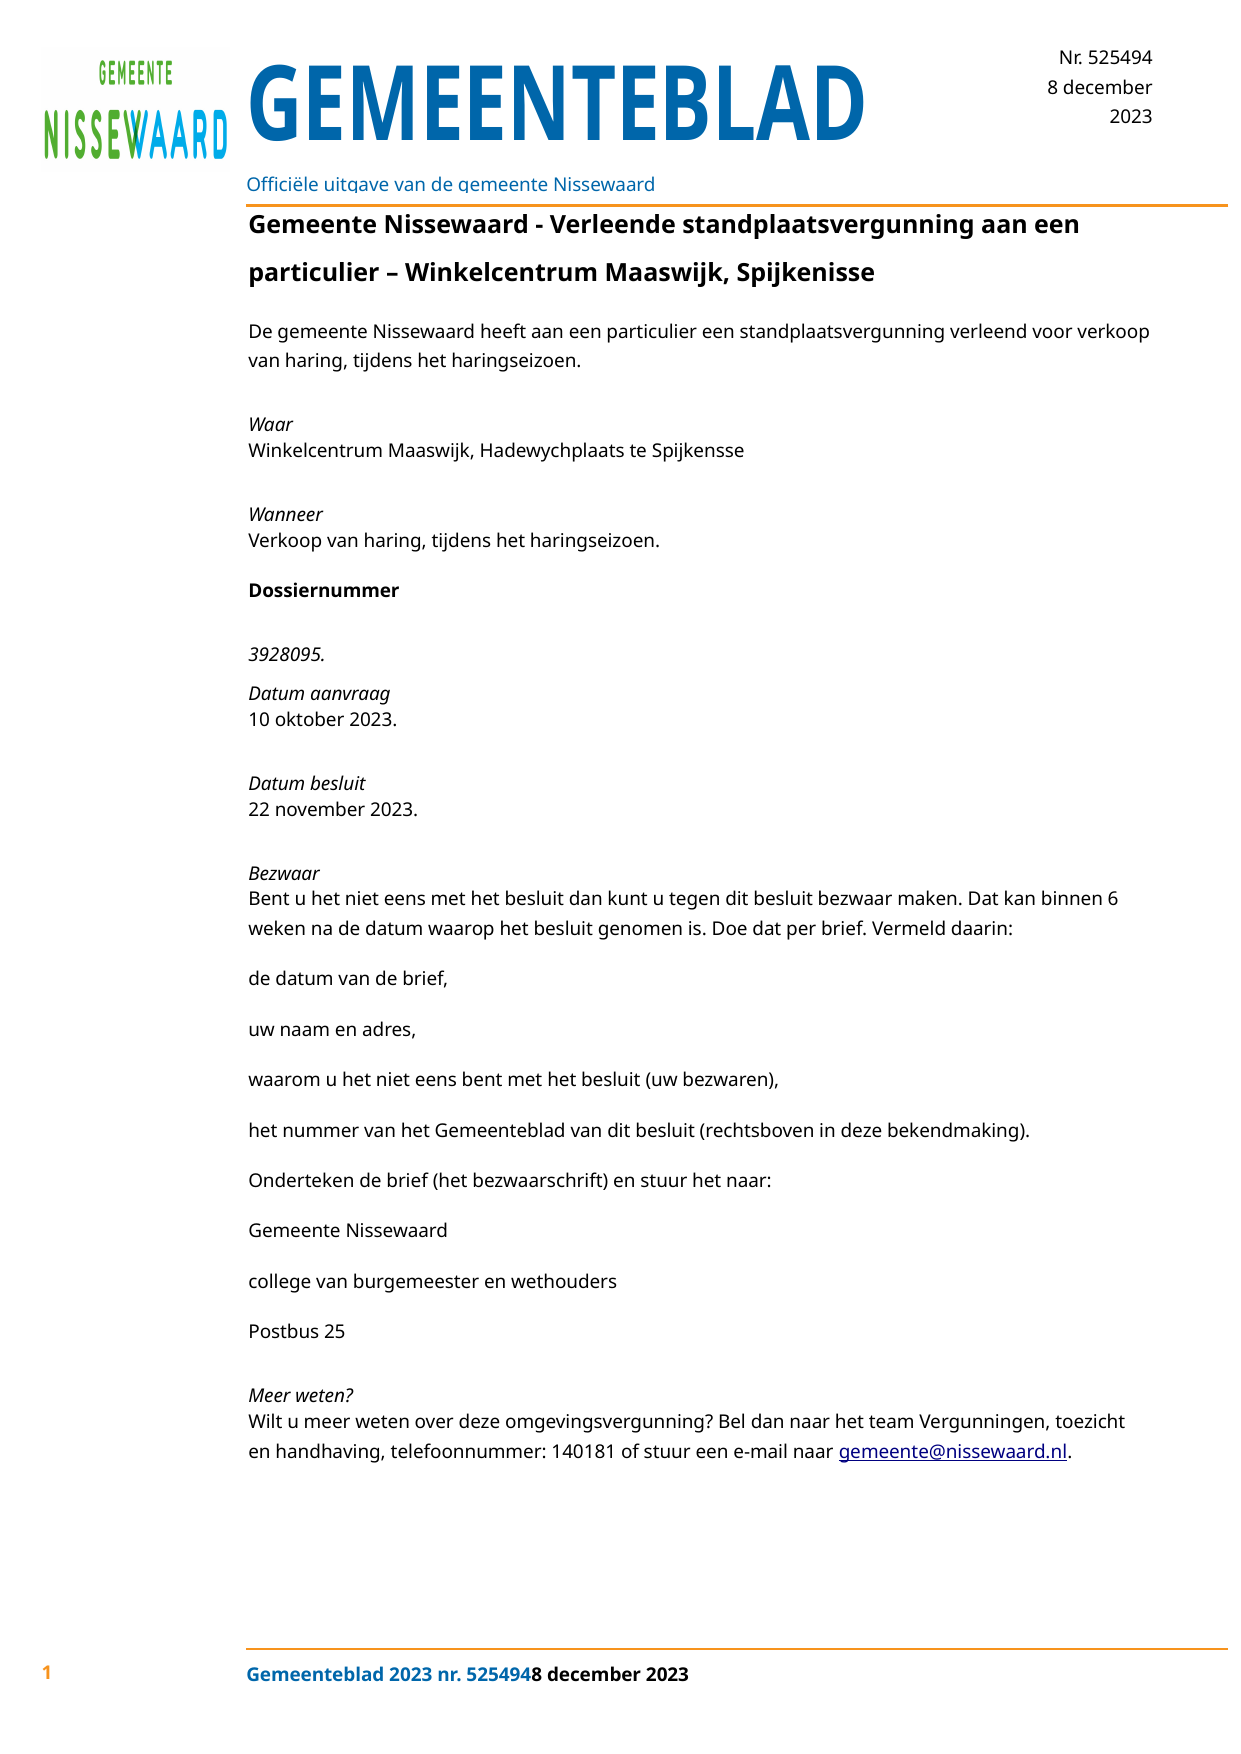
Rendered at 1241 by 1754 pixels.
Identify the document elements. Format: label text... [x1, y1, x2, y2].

text 3928095. [248, 641, 1152, 667]
text waarom u het niet eens bent met het besluit (uw bezwaren), [248, 1066, 1152, 1092]
text Datum aanvraag [248, 681, 1152, 706]
text Datum besluit [248, 770, 1152, 796]
text Waar [248, 411, 1152, 437]
text 10 oktober 2023. [248, 706, 1152, 732]
text Meer weten? [248, 1382, 1152, 1408]
text Bent u het niet eens met het besluit dan kunt u tegen dit besluit bezwaar maken. Dat kan binnen 6 weken na de datum waarop het besluit genomen is. Doe dat per brief. Vermeld daarin: [248, 886, 1152, 941]
text Postbus 25 [248, 1318, 1152, 1344]
text Onderteken de brief (het bezwaarschrift) en stuur het naar: [248, 1167, 1152, 1193]
text De gemeente Nissewaard heeft aan een particulier een standplaatsvergunning verleend voor verkoop van haring, tijdens het haringseizoen. [248, 318, 1152, 373]
text Gemeente Nissewaard - Verleende standplaatsvergunning aan een particulier – Winkelcentrum Maaswijk, Spijkenisse [248, 207, 1152, 288]
text het nummer van het Gemeenteblad van dit besluit (rechtsboven in deze bekendmaking). [248, 1117, 1152, 1143]
text Bezwaar [248, 860, 1152, 886]
text college van burgemeester en wethouders [248, 1268, 1152, 1294]
text Verkoop van haring, tijdens het haringseizoen. [248, 527, 1152, 553]
text Winkelcentrum Maaswijk, Hadewychplaats te Spijkensse [248, 437, 1152, 463]
text de datum van de brief, [248, 966, 1152, 991]
text Dossiernummer [248, 577, 1152, 603]
text 22 november 2023. [248, 796, 1152, 822]
text Wilt u meer weten over deze omgevingsvergunning? Bel dan naar het team Vergunningen, toezicht en handhaving, telefoonnummer: 140181 of stuur een e-mail naar gemeente@nissewaard.nl. [248, 1408, 1152, 1463]
text uw naam en adres, [248, 1016, 1152, 1042]
text Wanneer [248, 501, 1152, 527]
text Gemeente Nissewaard [248, 1218, 1152, 1243]
picture [41, 47, 231, 172]
